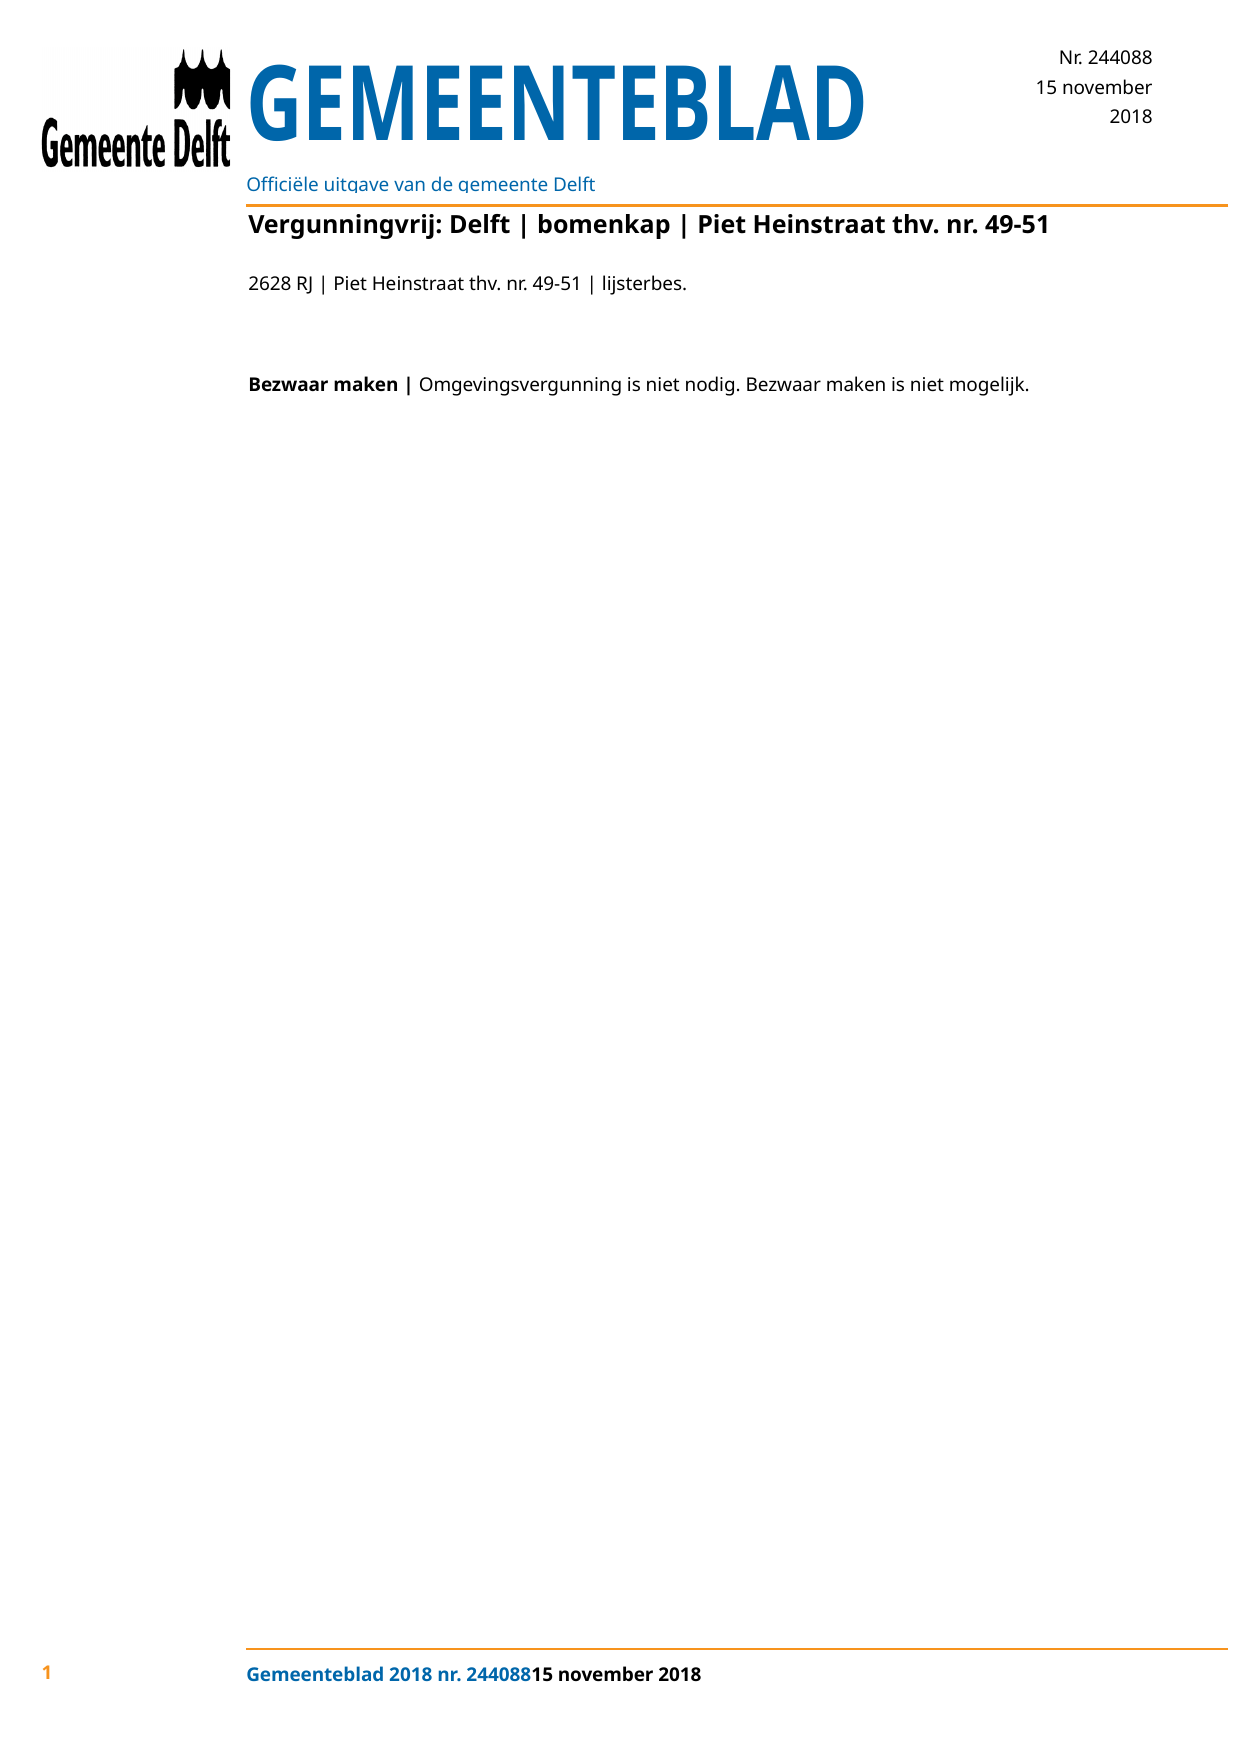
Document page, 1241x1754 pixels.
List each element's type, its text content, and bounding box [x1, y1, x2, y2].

text 2628 RJ | Piet Heinstraat thv. nr. 49-51 | lijsterbes. [248, 270, 1152, 296]
text Vergunningvrij: Delft | bomenkap | Piet Heinstraat thv. nr. 49-51 [248, 207, 1152, 241]
picture [41, 47, 231, 172]
text Bezwaar maken | Omgevingsvergunning is niet nodig. Bezwaar maken is niet mogelijk. [248, 371, 1152, 397]
